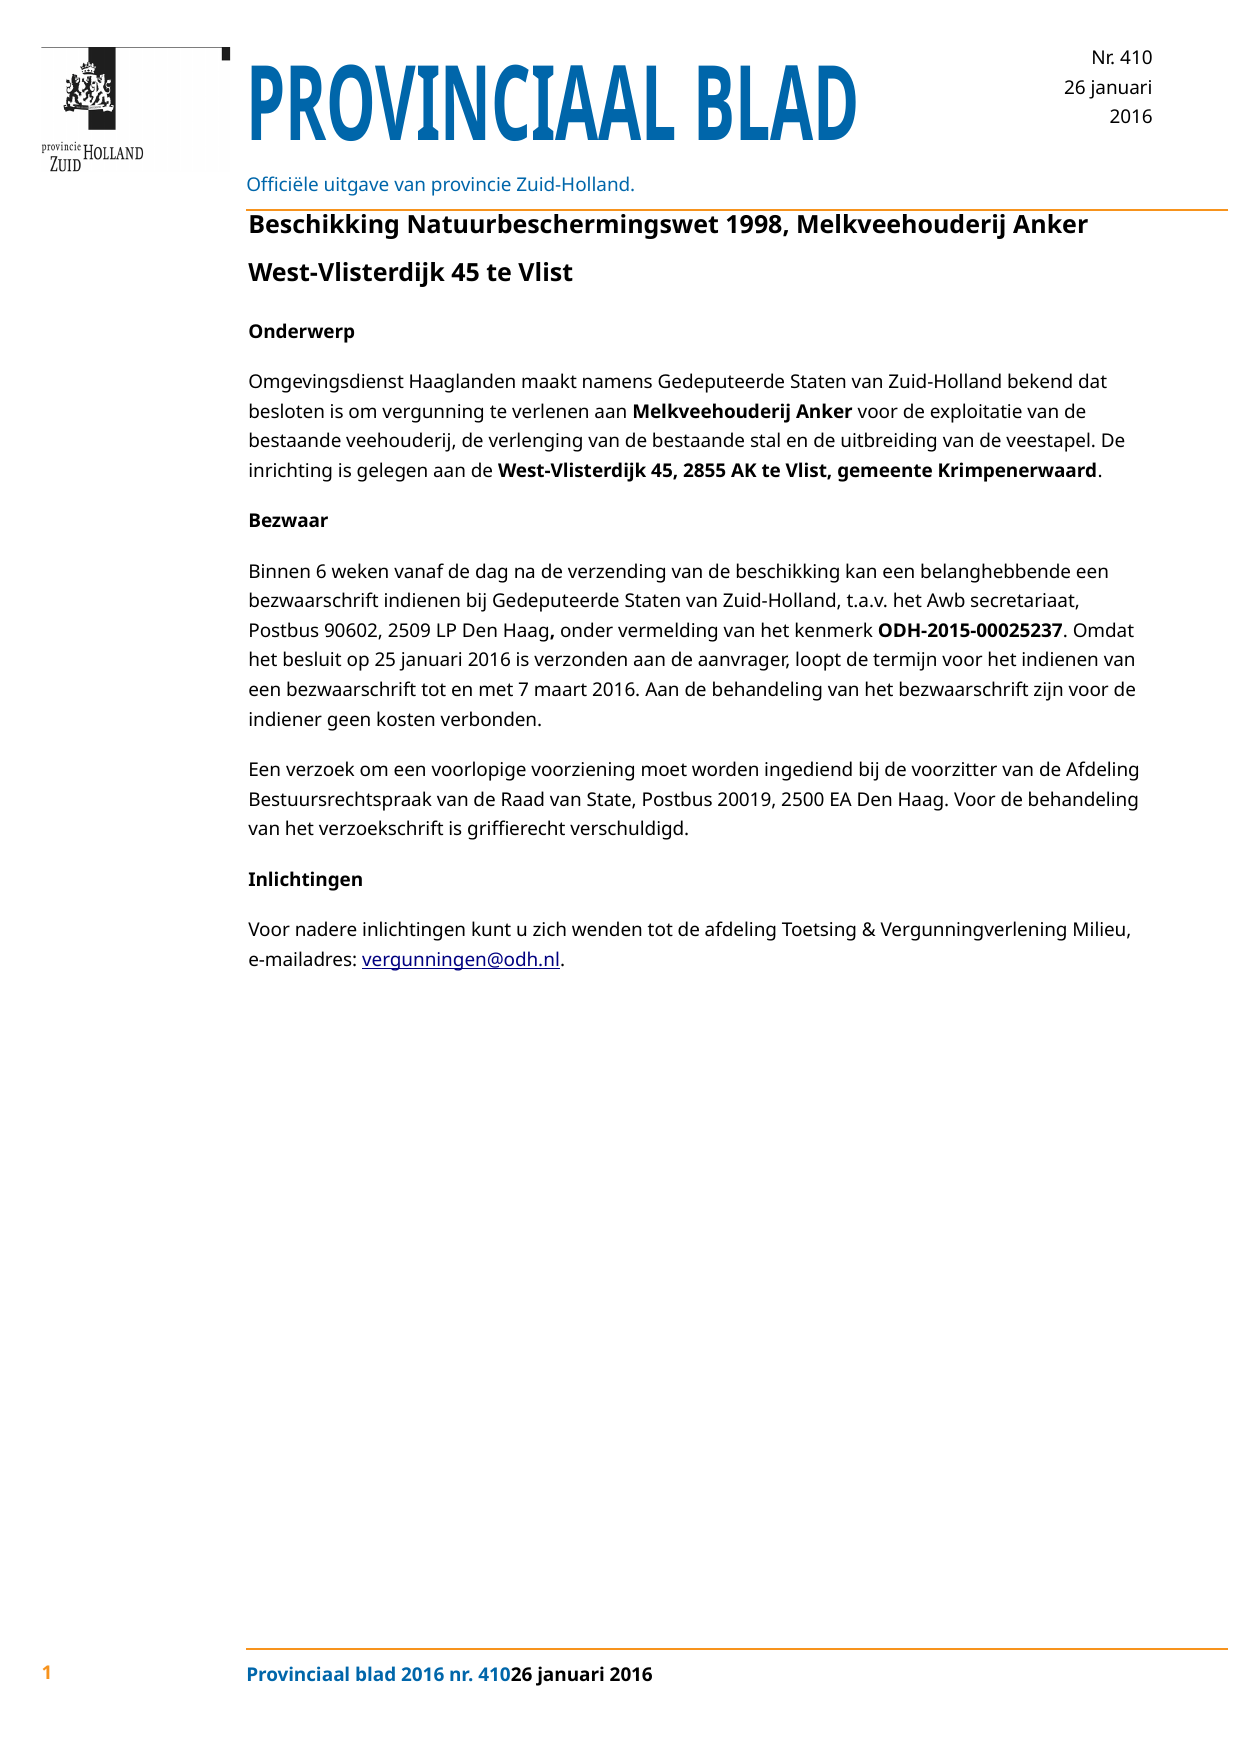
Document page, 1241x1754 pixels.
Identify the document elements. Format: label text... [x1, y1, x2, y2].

picture [41, 47, 231, 172]
text Inlichtingen [248, 866, 1152, 892]
text Bezwaar [248, 507, 1152, 533]
text Beschikking Natuurbeschermingswet 1998, Melkveehouderij Anker West-Vlisterdijk 45 te Vlist [248, 211, 1152, 288]
text Voor nadere inlichtingen kunt u zich wenden tot de afdeling Toetsing & Vergunningverlening Milieu, e-mailadres: vergunningen@odh.nl. [248, 916, 1152, 972]
text Onderwerp [248, 318, 1152, 344]
text Een verzoek om een voorlopige voorziening moet worden ingediend bij de voorzitter van de Afdeling Bestuursrechtspraak van de Raad van State, Postbus 20019, 2500 EA Den Haag. Voor de behandeling van het verzoekschrift is griffierecht verschuldigd. [248, 756, 1152, 841]
text Omgevingsdienst Haaglanden maakt namens Gedeputeerde Staten van Zuid-Holland bekend dat besloten is om vergunning te verlenen aan Melkveehouderij Anker voor de exploitatie van de bestaande veehouderij, de verlenging van de bestaande stal en de uitbreiding van de veestapel. De inrichting is gelegen aan de West-Vlisterdijk 45, 2855 AK te Vlist, gemeente Krimpenerwaard. [248, 368, 1152, 483]
text Binnen 6 weken vanaf de dag na de verzending van de beschikking kan een belanghebbende een bezwaarschrift indienen bij Gedeputeerde Staten van Zuid-Holland, t.a.v. het Awb secretariaat, Postbus 90602, 2509 LP Den Haag, onder vermelding van het kenmerk ODH-2015-00025237. Omdat het besluit op 25 januari 2016 is verzonden aan de aanvrager, loopt de termijn voor het indienen van een bezwaarschrift tot en met 7 maart 2016. Aan de behandeling van het bezwaarschrift zijn voor de indiener geen kosten verbonden. [248, 558, 1152, 732]
